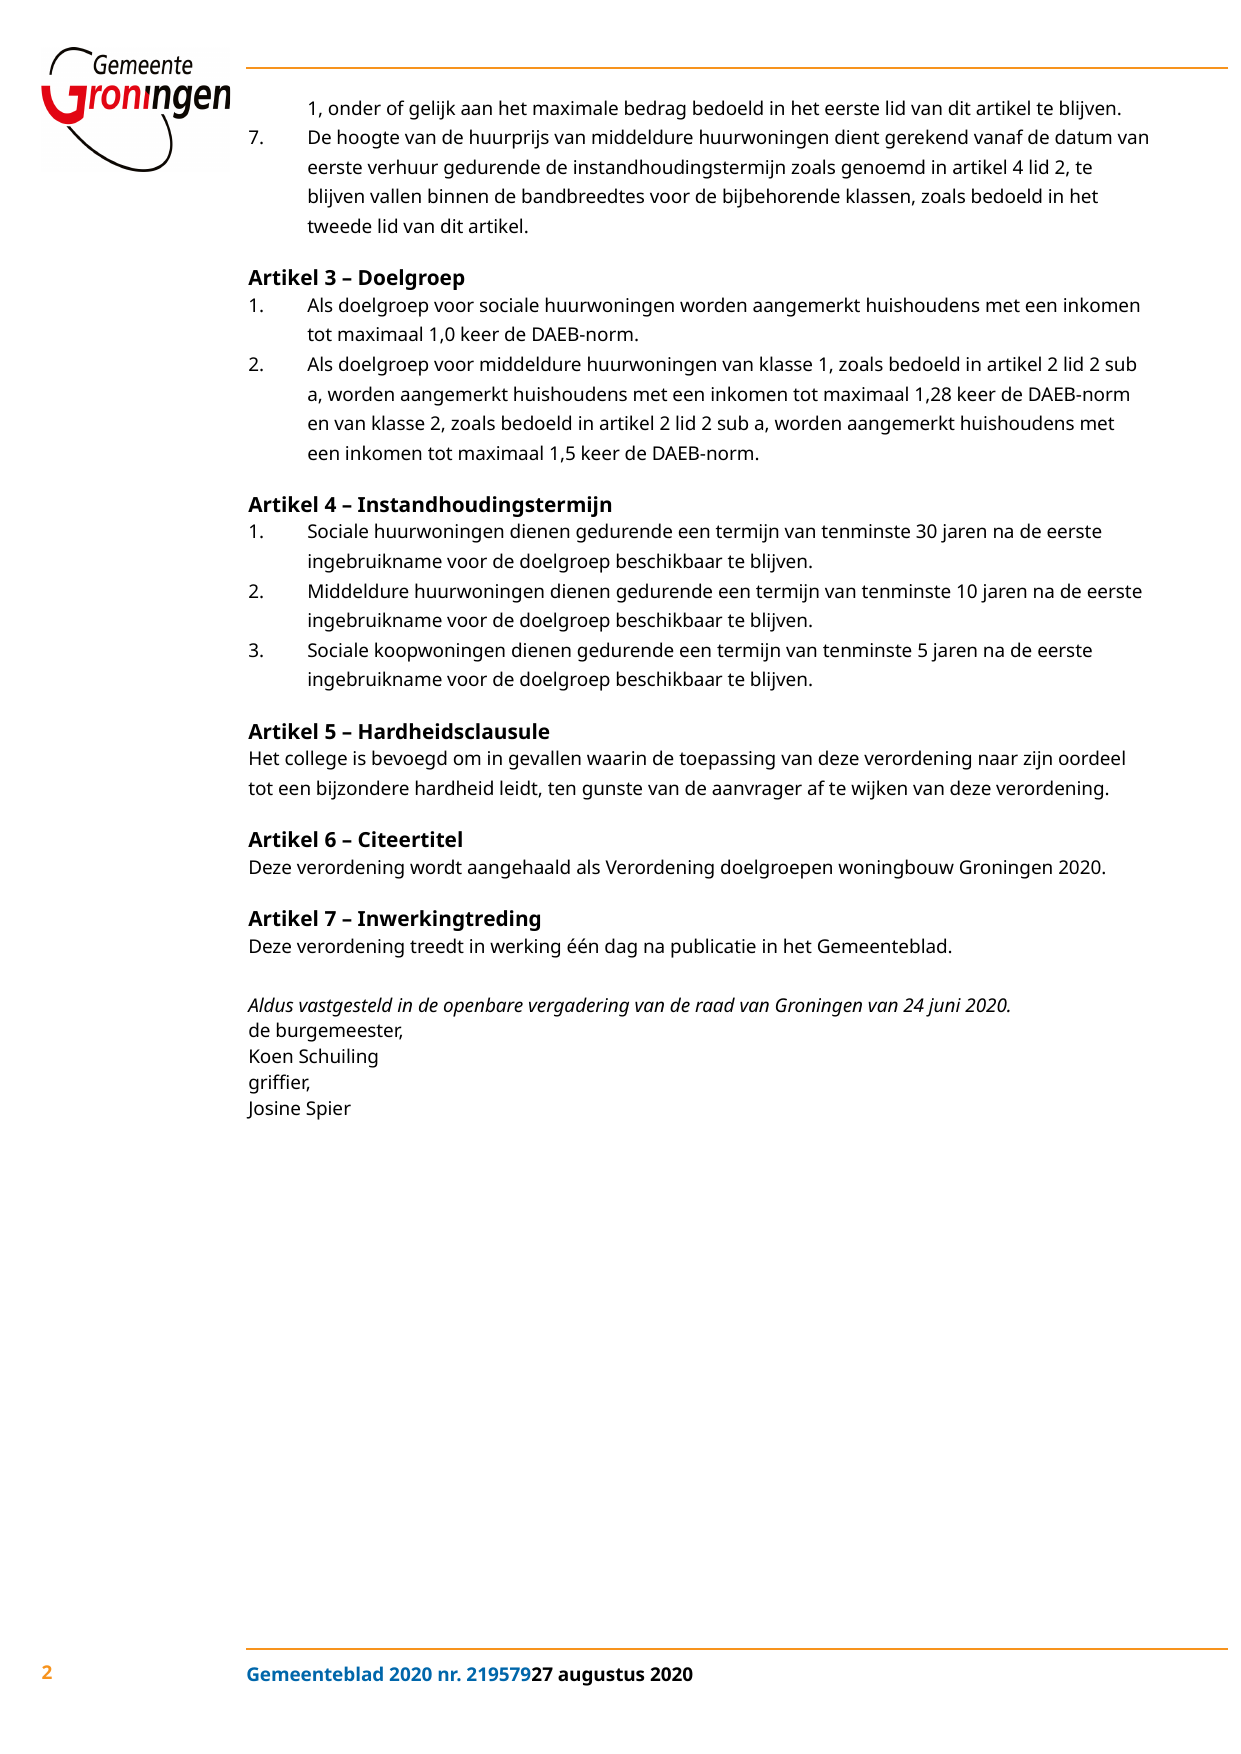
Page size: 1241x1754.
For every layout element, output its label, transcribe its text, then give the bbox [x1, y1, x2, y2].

list Sociale huurwoningen dienen gedurende een termijn van tenminste 30 jaren na de eerste ingebruikname voor de doelgroep beschikbaar te blijven. [248, 519, 1152, 574]
text Het college is bevoegd om in gevallen waarin de toepassing van deze verordening naar zijn oordeel tot een bijzondere hardheid leidt, ten gunste van de aanvrager af te wijken van deze verordening. [248, 746, 1152, 801]
list Als doelgroep voor sociale huurwoningen worden aangemerkt huishoudens met een inkomen tot maximaal 1,0 keer de DAEB-norm. [248, 292, 1152, 347]
text Koen Schuiling [248, 1043, 1152, 1069]
list De hoogte van de huurprijs van middeldure huurwoningen dient gerekend vanaf de datum van eerste verhuur gedurende de instandhoudingstermijn zoals genoemd in artikel 4 lid 2, te blijven vallen binnen de bandbreedtes voor de bijbehorende klassen, zoals bedoeld in het tweede lid van dit artikel. [248, 124, 1152, 239]
text Artikel 3 – Doelgroep [248, 263, 1152, 292]
list 1, onder of gelijk aan het maximale bedrag bedoeld in het eerste lid van dit artikel te blijven. [248, 95, 1152, 121]
list Als doelgroep voor middeldure huurwoningen van klasse 1, zoals bedoeld in artikel 2 lid 2 sub a, worden aangemerkt huishoudens met een inkomen tot maximaal 1,28 keer de DAEB-norm en van klasse 2, zoals bedoeld in artikel 2 lid 2 sub a, worden aangemerkt huishoudens met een inkomen tot maximaal 1,5 keer de DAEB-norm. [248, 351, 1152, 466]
list Middeldure huurwoningen dienen gedurende een termijn van tenminste 10 jaren na de eerste ingebruikname voor de doelgroep beschikbaar te blijven. [248, 578, 1152, 633]
list Sociale koopwoningen dienen gedurende een termijn van tenminste 5 jaren na de eerste ingebruikname voor de doelgroep beschikbaar te blijven. [248, 637, 1152, 692]
text Deze verordening treedt in werking één dag na publicatie in het Gemeenteblad. [248, 933, 1152, 958]
text Artikel 4 – Instandhoudingstermijn [248, 490, 1152, 519]
text Aldus vastgesteld in de openbare vergadering van de raad van Groningen van 24 juni 2020. [248, 992, 1152, 1018]
text Artikel 7 – Inwerkingtreding [248, 904, 1152, 933]
text griffier, [248, 1069, 1152, 1095]
text Josine Spier [248, 1095, 1152, 1121]
picture [41, 47, 231, 172]
text Artikel 5 – Hardheidsclausule [248, 717, 1152, 746]
text de burgemeester, [248, 1018, 1152, 1043]
text Artikel 6 – Citeertitel [248, 826, 1152, 854]
text Deze verordening wordt aangehaald als Verordening doelgroepen woningbouw Groningen 2020. [248, 854, 1152, 880]
